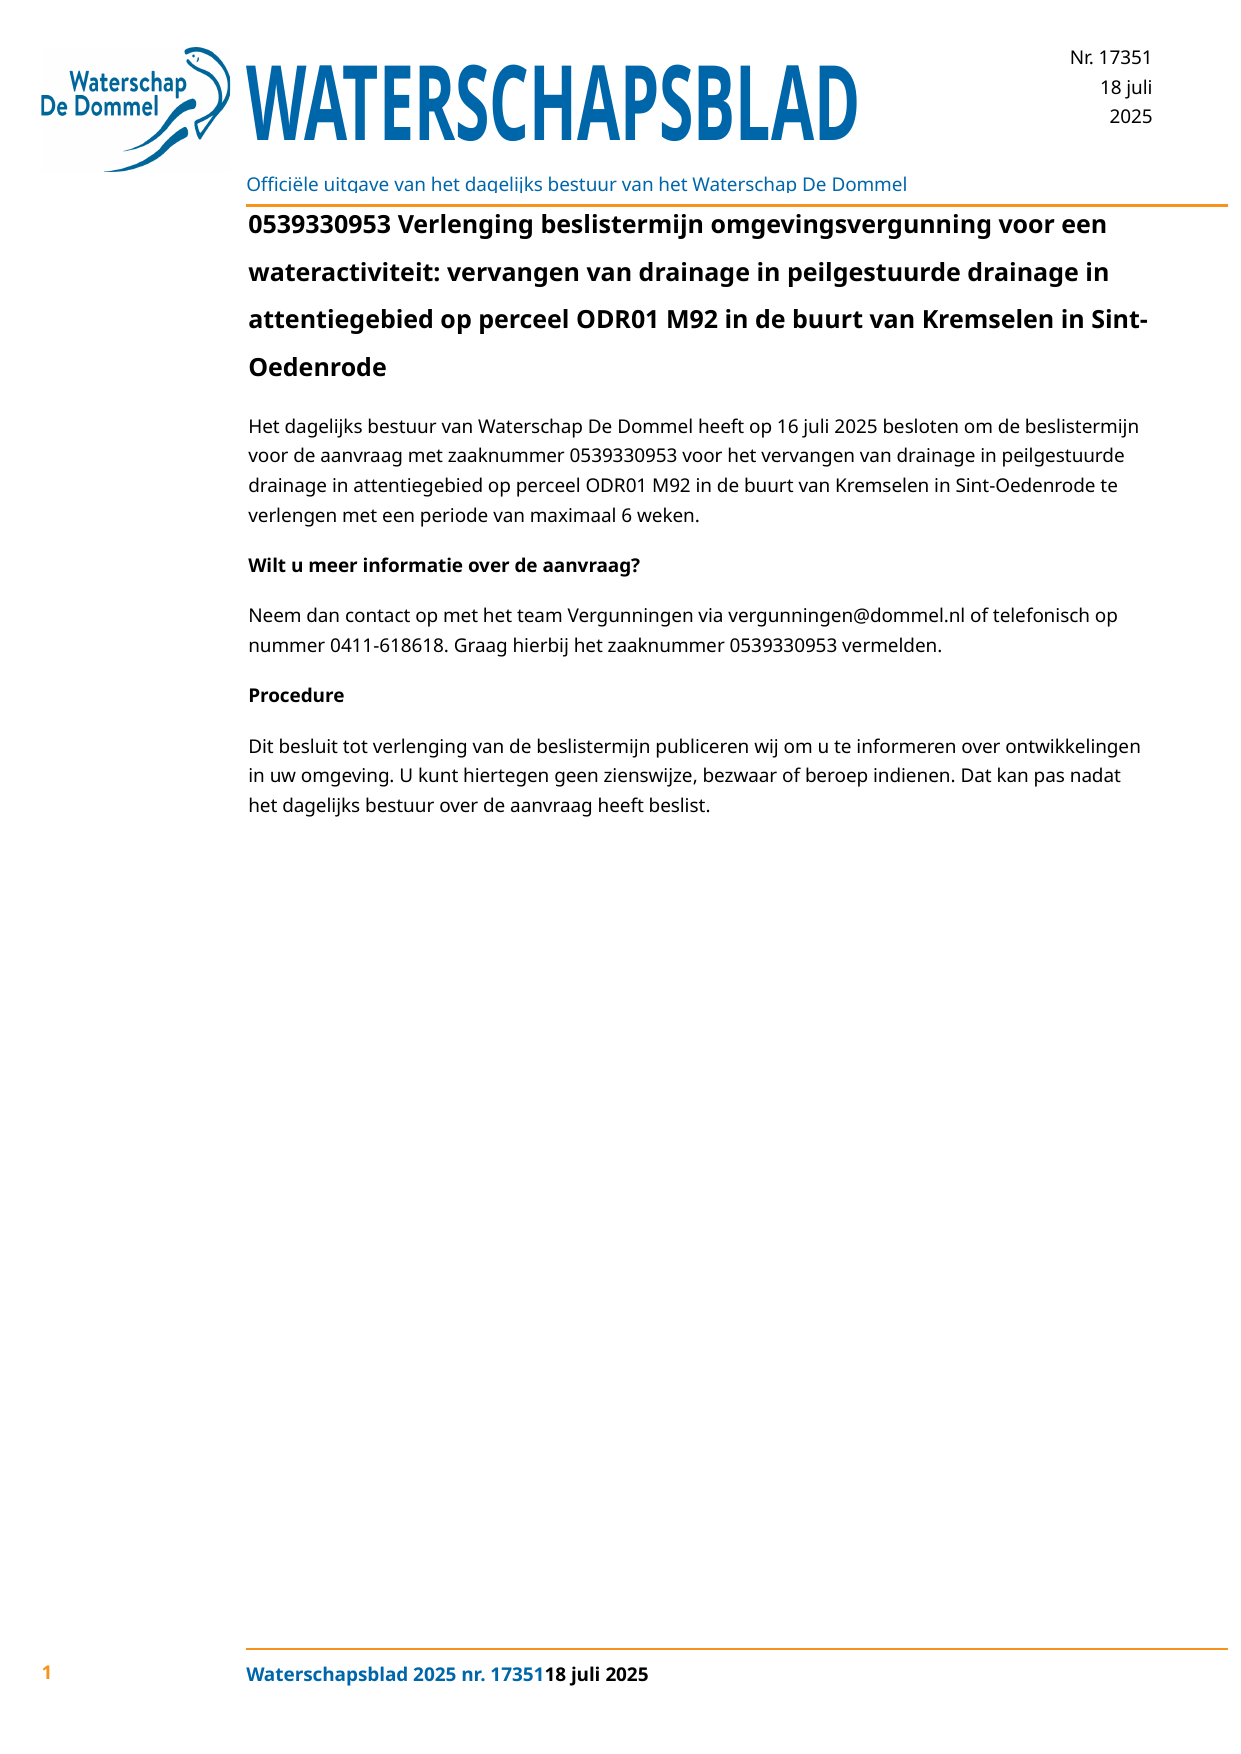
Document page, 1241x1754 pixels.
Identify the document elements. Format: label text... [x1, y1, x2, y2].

text 0539330953 Verlenging beslistermijn omgevingsvergunning voor een wateractiviteit: vervangen van drainage in peilgestuurde drainage in attentiegebied op perceel ODR01 M92 in de buurt van Kremselen in Sint-Oedenrode [248, 207, 1152, 384]
picture [45, 99, 51, 111]
text Neem dan contact op met het team Vergunningen via vergunningen@dommel.nl of telefonisch op nummer 0411-618618. Graag hierbij het zaaknummer 0539330953 vermelden. [248, 603, 1152, 658]
text Het dagelijks bestuur van Waterschap De Dommel heeft op 16 juli 2025 besloten om de beslistermijn voor de aanvraag met zaaknummer 0539330953 voor het vervangen van drainage in peilgestuurde drainage in attentiegebied op perceel ODR01 M92 in de buurt van Kremselen in Sint-Oedenrode te verlengen met een periode van maximaal 6 weken. [248, 413, 1152, 528]
picture [41, 47, 231, 172]
text Procedure [248, 683, 1152, 708]
text Dit besluit tot verlenging van de beslistermijn publiceren wij om u te informeren over ontwikkelingen in uw omgeving. U kunt hiertegen geen zienswijze, bezwaar of beroep indienen. Dat kan pas nadat het dagelijks bestuur over de aanvraag heeft beslist. [248, 733, 1152, 818]
picture [204, 47, 231, 76]
text Wilt u meer informatie over de aanvraag? [248, 552, 1152, 578]
picture [198, 118, 210, 131]
